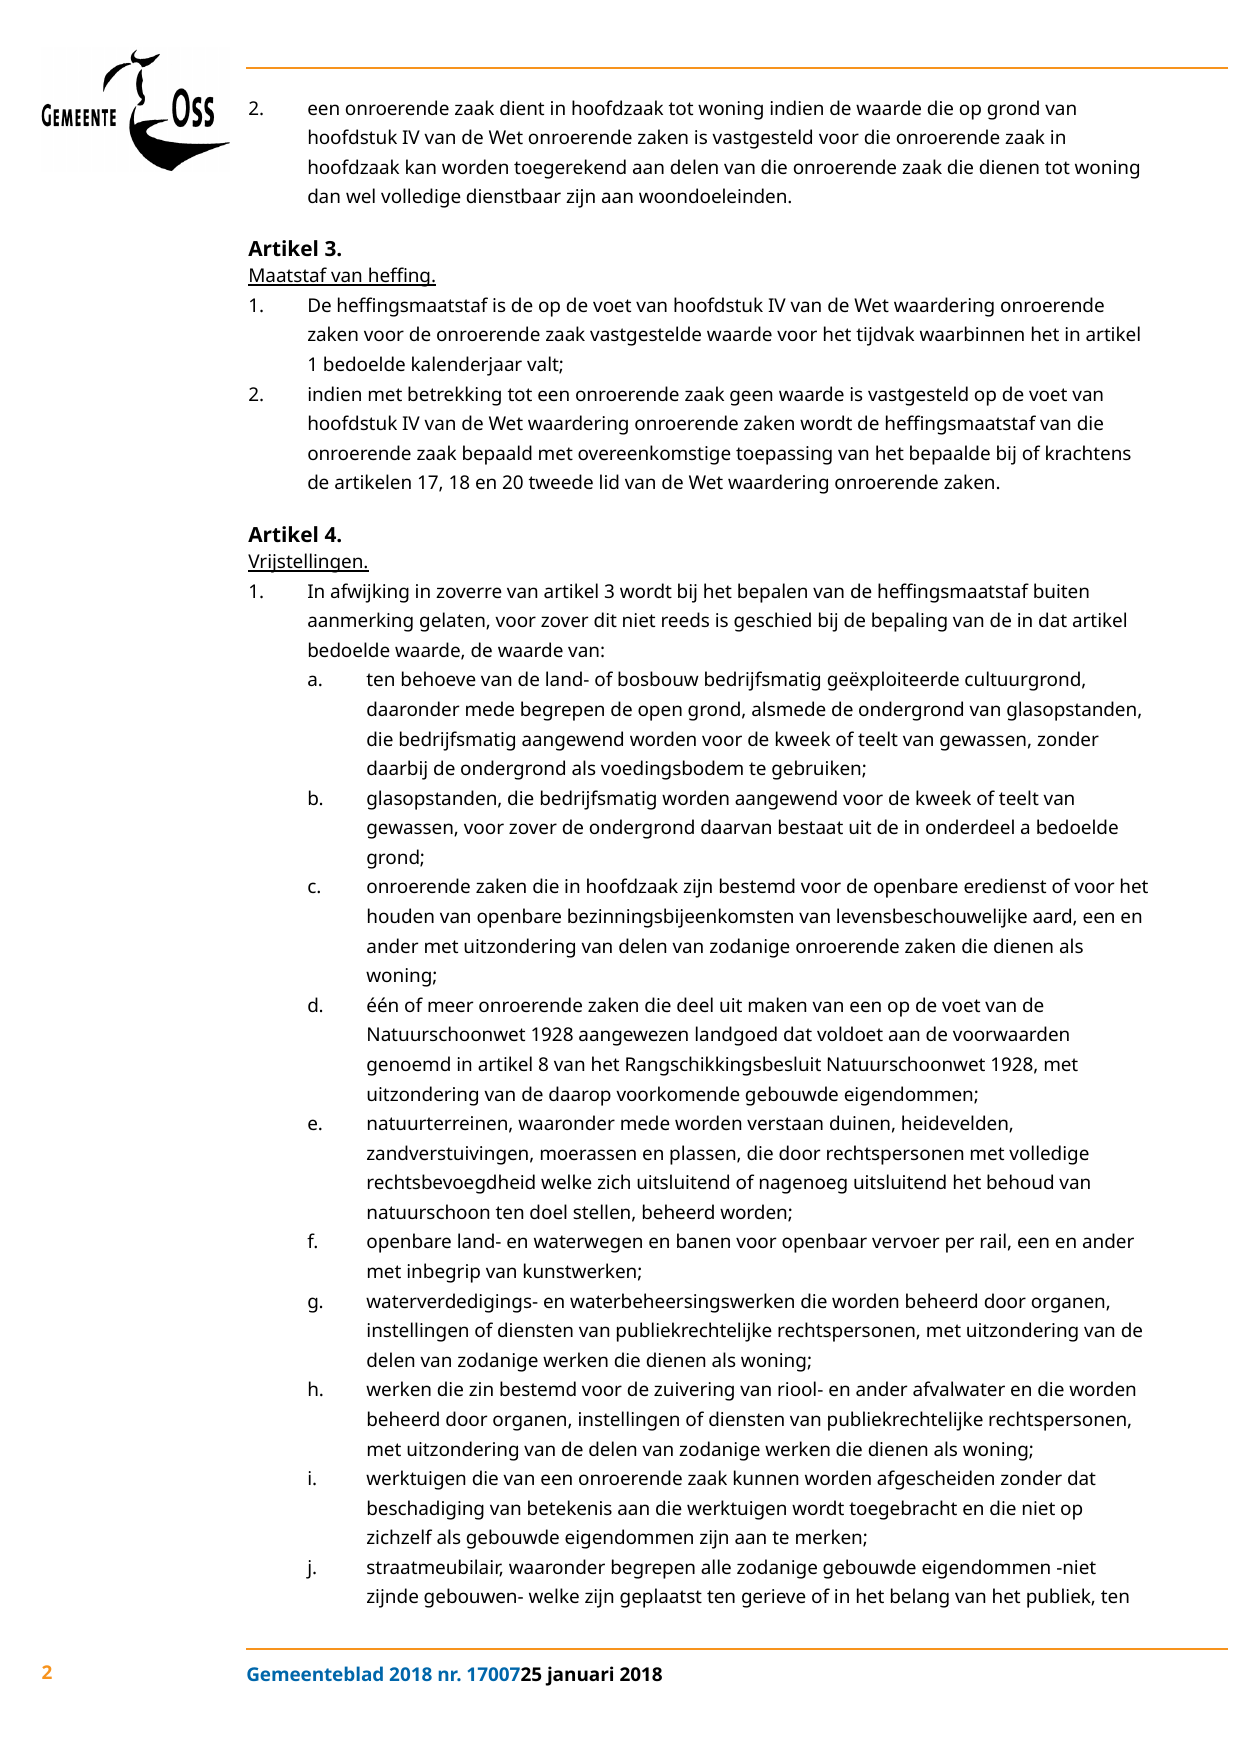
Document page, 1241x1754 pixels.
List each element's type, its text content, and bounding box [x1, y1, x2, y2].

text Maatstaf van heffing. [248, 262, 1152, 288]
list openbare land- en waterwegen en banen voor openbaar vervoer per rail, een en ander met inbegrip van kunstwerken; [307, 1229, 1152, 1284]
picture [41, 47, 231, 172]
list één of meer onroerende zaken die deel uit maken van een op de voet van de Natuurschoonwet 1928 aangewezen landgoed dat voldoet aan de voorwaarden genoemd in artikel 8 van het Rangschikkingsbesluit Natuurschoonwet 1928, met uitzondering van de daarop voorkomende gebouwde eigendommen; [307, 992, 1152, 1107]
list waterverdedigings- en waterbeheersingswerken die worden beheerd door organen, instellingen of diensten van publiekrechtelijke rechtspersonen, met uitzondering van de delen van zodanige werken die dienen als woning; [307, 1288, 1152, 1373]
list In afwijking in zoverre van artikel 3 wordt bij het bepalen van de heffingsmaatstaf buiten aanmerking gelaten, voor zover dit niet reeds is geschied bij de bepaling van de in dat artikel bedoelde waarde, de waarde van: [248, 578, 1152, 663]
list een onroerende zaak dient in hoofdzaak tot woning indien de waarde die op grond van hoofdstuk IV van de Wet onroerende zaken is vastgesteld voor die onroerende zaak in hoofdzaak kan worden toegerekend aan delen van die onroerende zaak die dienen tot woning dan wel volledige dienstbaar zijn aan woondoeleinden. [248, 95, 1152, 209]
list indien met betrekking tot een onroerende zaak geen waarde is vastgesteld op de voet van hoofdstuk IV van de Wet waardering onroerende zaken wordt de heffingsmaatstaf van die onroerende zaak bepaald met overeenkomstige toepassing van het bepaalde bij of krachtens de artikelen 17, 18 en 20 tweede lid van de Wet waardering onroerende zaken. [248, 381, 1152, 495]
list glasopstanden, die bedrijfsmatig worden aangewend voor de kweek of teelt van gewassen, voor zover de ondergrond daarvan bestaat uit de in onderdeel a bedoelde grond; [307, 785, 1152, 870]
text Artikel 3. [248, 234, 1152, 262]
list werken die zin bestemd voor de zuivering van riool- en ander afvalwater en die worden beheerd door organen, instellingen of diensten van publiekrechtelijke rechtspersonen, met uitzondering van de delen van zodanige werken die dienen als woning; [307, 1377, 1152, 1462]
list ten behoeve van de land- of bosbouw bedrijfsmatig geëxploiteerde cultuurgrond, daaronder mede begrepen de open grond, alsmede de ondergrond van glasopstanden, die bedrijfsmatig aangewend worden voor de kweek of teelt van gewassen, zonder daarbij de ondergrond als voedingsbodem te gebruiken; [307, 667, 1152, 781]
text Vrijstellingen. [248, 548, 1152, 574]
list De heffingsmaatstaf is de op de voet van hoofdstuk IV van de Wet waardering onroerende zaken voor de onroerende zaak vastgestelde waarde voor het tijdvak waarbinnen het in artikel 1 bedoelde kalenderjaar valt; [248, 292, 1152, 377]
text Artikel 4. [248, 520, 1152, 548]
list straatmeubilair, waaronder begrepen alle zodanige gebouwde eigendommen -niet zijnde gebouwen- welke zijn geplaatst ten gerieve of in het belang van het publiek, ten [307, 1554, 1152, 1609]
list werktuigen die van een onroerende zaak kunnen worden afgescheiden zonder dat beschadiging van betekenis aan die werktuigen wordt toegebracht en die niet op zichzelf als gebouwde eigendommen zijn aan te merken; [307, 1465, 1152, 1550]
list onroerende zaken die in hoofdzaak zijn bestemd voor de openbare eredienst of voor het houden van openbare bezinningsbijeenkomsten van levensbeschouwelijke aard, een en ander met uitzondering van delen van zodanige onroerende zaken die dienen als woning; [307, 874, 1152, 988]
list natuurterreinen, waaronder mede worden verstaan duinen, heidevelden, zandverstuivingen, moerassen en plassen, die door rechtspersonen met volledige rechtsbevoegdheid welke zich uitsluitend of nagenoeg uitsluitend het behoud van natuurschoon ten doel stellen, beheerd worden; [307, 1110, 1152, 1225]
